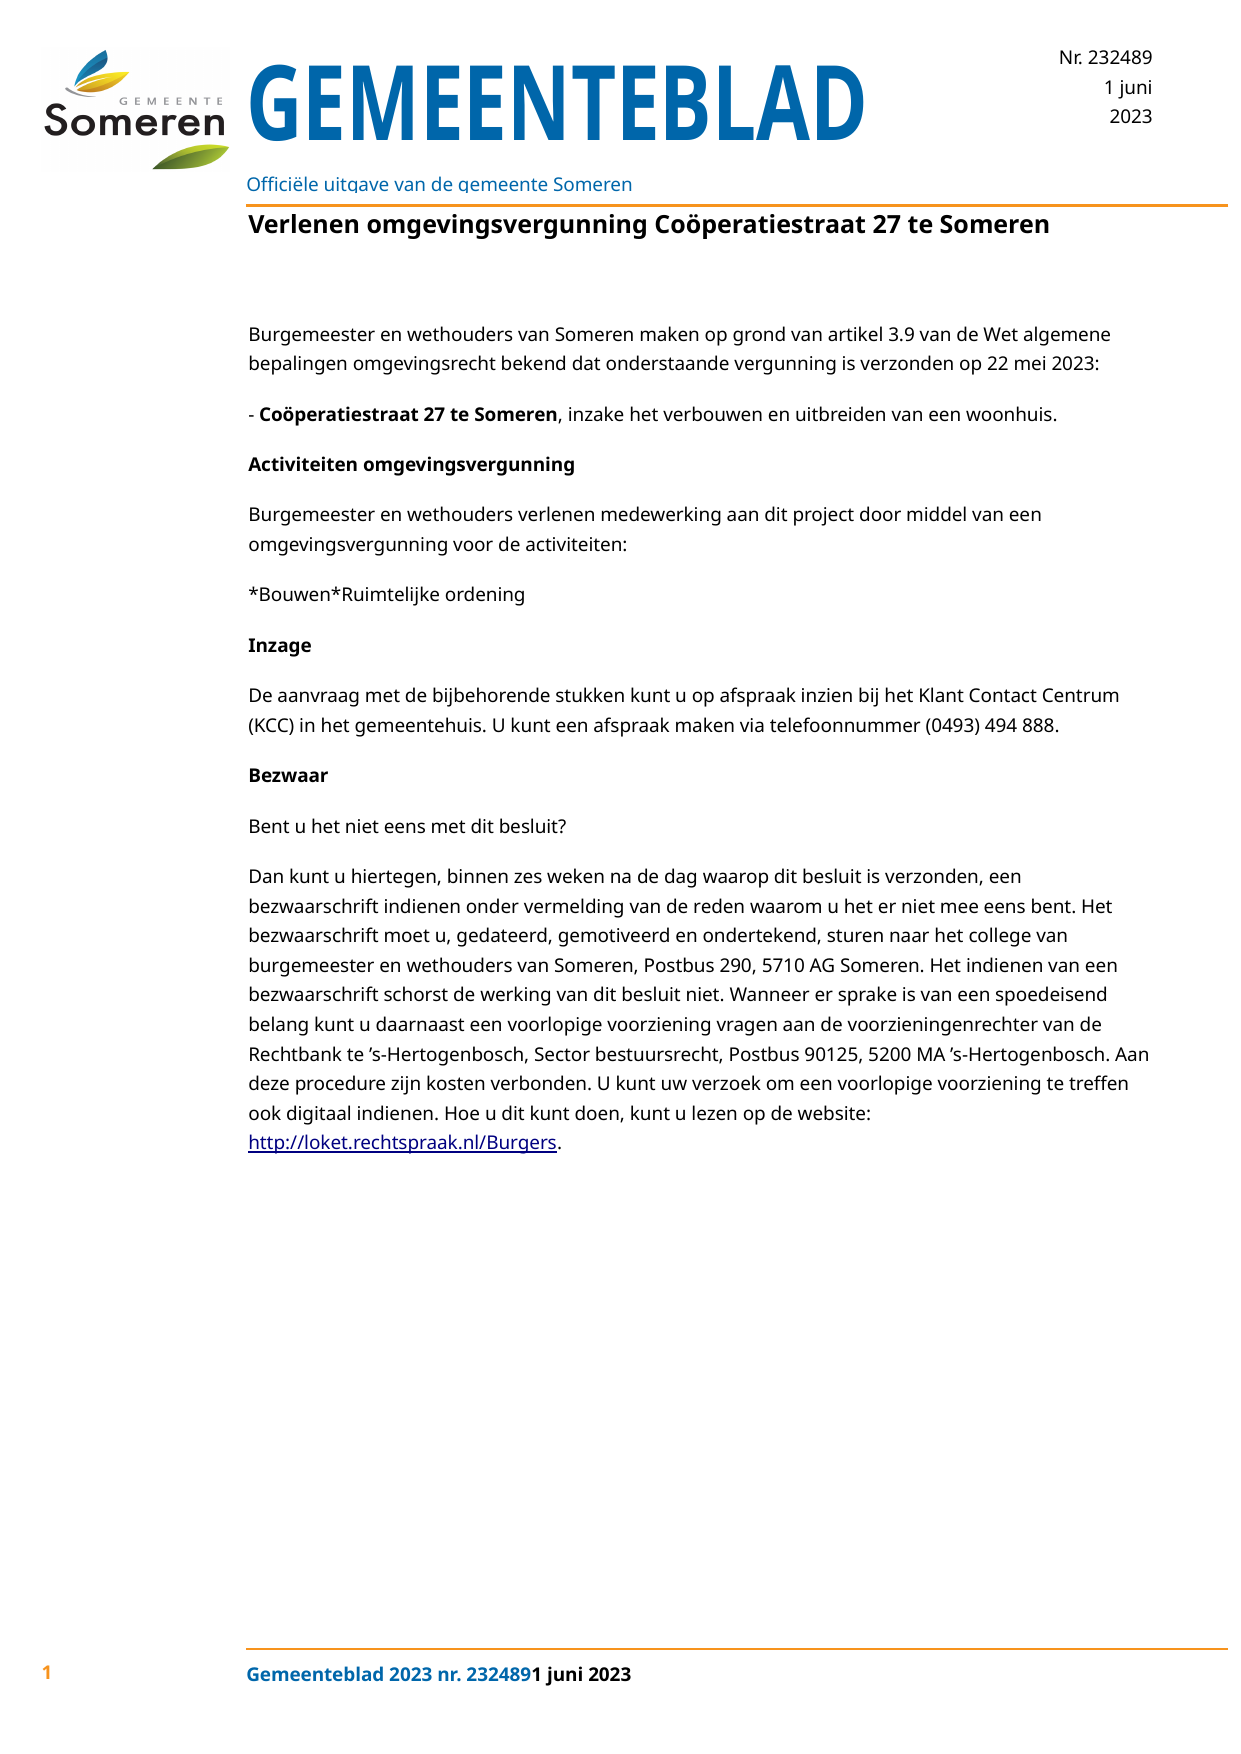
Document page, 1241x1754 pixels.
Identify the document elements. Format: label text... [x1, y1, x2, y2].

text *Bouwen*Ruimtelijke ordening [248, 582, 1152, 607]
text - Coöperatiestraat 27 te Someren, inzake het verbouwen en uitbreiden van een woonhuis. [248, 401, 1152, 426]
text Burgemeester en wethouders van Someren maken op grond van artikel 3.9 van de Wet algemene bepalingen omgevingsrecht bekend dat onderstaande vergunning is verzonden op 22 mei 2023: [248, 321, 1152, 376]
text Bezwaar [248, 762, 1152, 788]
picture [41, 47, 231, 172]
text Dan kunt u hiertegen, binnen zes weken na de dag waarop dit besluit is verzonden, een bezwaarschrift indienen onder vermelding van de reden waarom u het er niet mee eens bent. Het bezwaarschrift moet u, gedateerd, gemotiveerd en ondertekend, sturen naar het college van burgemeester en wethouders van Someren, Postbus 290, 5710 AG Someren. Het indienen van een bezwaarschrift schorst de werking van dit besluit niet. Wanneer er sprake is van een spoedeisend belang kunt u daarnaast een voorlopige voorziening vragen aan de voorzieningenrechter van de Rechtbank te ’s-Hertogenbosch, Sector bestuursrecht, Postbus 90125, 5200 MA ’s-Hertogenbosch. Aan deze procedure zijn kosten verbonden. U kunt uw verzoek om een voorlopige voorziening te treffen ook digitaal indienen. Hoe u dit kunt doen, kunt u lezen op de website: http://loket.rechtspraak.nl/Burgers. [248, 863, 1152, 1155]
text Burgemeester en wethouders verlenen medewerking aan dit project door middel van een omgevingsvergunning voor de activiteiten: [248, 502, 1152, 557]
text Verlenen omgevingsvergunning Coöperatiestraat 27 te Someren [248, 207, 1152, 241]
text De aanvraag met de bijbehorende stukken kunt u op afspraak inzien bij het Klant Contact Centrum (KCC) in het gemeentehuis. U kunt een afspraak maken via telefoonnummer (0493) 494 888. [248, 682, 1152, 738]
text Bent u het niet eens met dit besluit? [248, 813, 1152, 838]
text Activiteiten omgevingsvergunning [248, 451, 1152, 477]
text Inzage [248, 632, 1152, 658]
